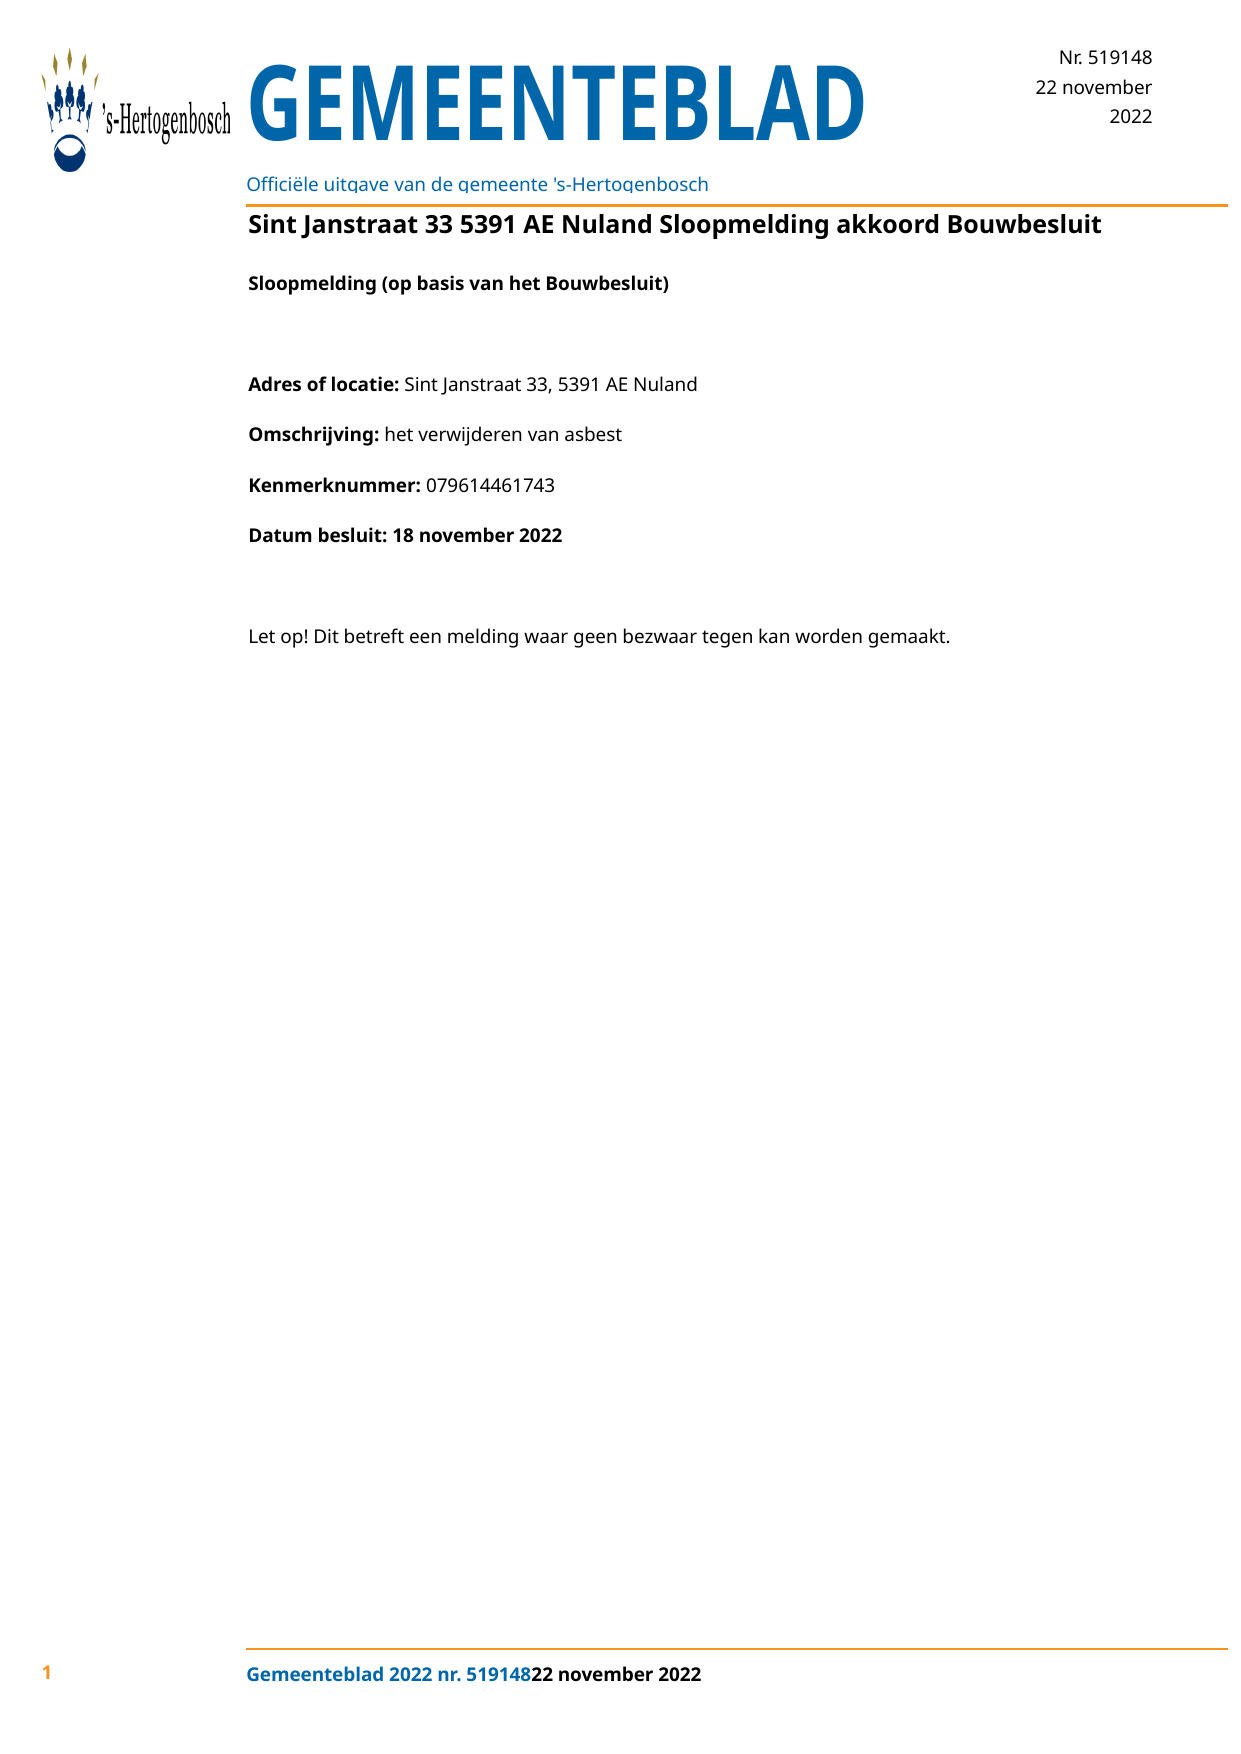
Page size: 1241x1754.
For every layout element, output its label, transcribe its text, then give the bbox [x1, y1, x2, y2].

picture [41, 47, 231, 172]
text Omschrijving: het verwijderen van asbest [248, 422, 1152, 447]
text Datum besluit: 18 november 2022 [248, 522, 1152, 548]
text Adres of locatie: Sint Janstraat 33, 5391 AE Nuland [248, 371, 1152, 397]
text Let op! Dit betreft een melding waar geen bezwaar tegen kan worden gemaakt. [248, 623, 1152, 649]
text Sint Janstraat 33 5391 AE Nuland Sloopmelding akkoord Bouwbesluit [248, 207, 1152, 241]
text Kenmerknummer: 079614461743 [248, 472, 1152, 498]
text Sloopmelding (op basis van het Bouwbesluit) [248, 270, 1152, 296]
